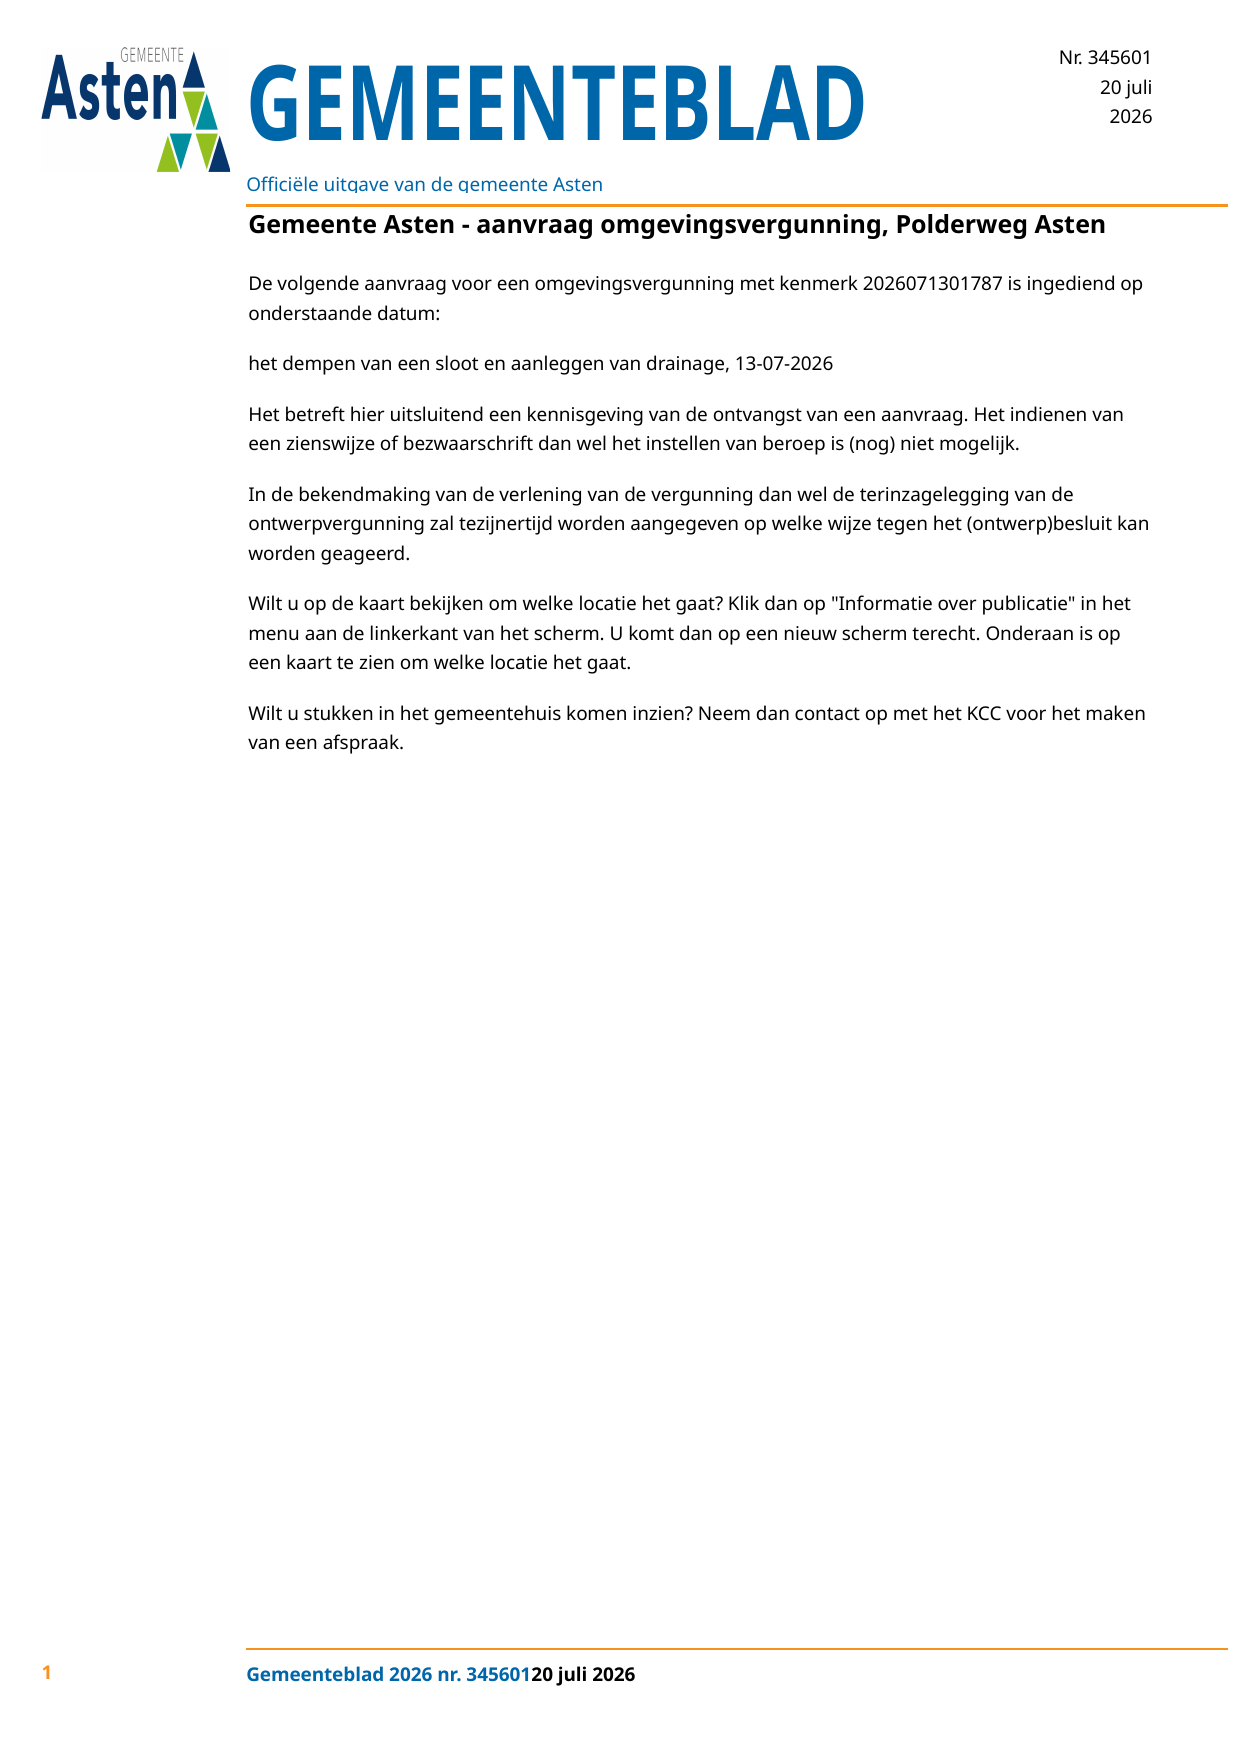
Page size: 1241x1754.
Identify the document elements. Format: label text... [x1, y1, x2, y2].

text het dempen van een sloot en aanleggen van drainage, 13-07-2026 [248, 350, 1152, 376]
text In de bekendmaking van de verlening van de vergunning dan wel de terinzagelegging van de ontwerpvergunning zal tezijnertijd worden aangegeven op welke wijze tegen het (ontwerp)besluit kan worden geageerd. [248, 481, 1152, 566]
text Wilt u op de kaart bekijken om welke locatie het gaat? Klik dan op "Informatie over publicatie" in het menu aan de linkerkant van het scherm. U komt dan op een nieuw scherm terecht. Onderaan is op een kaart te zien om welke locatie het gaat. [248, 590, 1152, 675]
text Gemeente Asten - aanvraag omgevingsvergunning, Polderweg Asten [248, 207, 1152, 241]
text De volgende aanvraag voor een omgevingsvergunning met kenmerk 2026071301787 is ingediend op onderstaande datum: [248, 270, 1152, 326]
text Wilt u stukken in het gemeentehuis komen inzien? Neem dan contact op met het KCC voor het maken van een afspraak. [248, 700, 1152, 755]
text Het betreft hier uitsluitend een kennisgeving van de ontvangst van een aanvraag. Het indienen van een zienswijze of bezwaarschrift dan wel het instellen van beroep is (nog) niet mogelijk. [248, 401, 1152, 456]
picture [41, 47, 231, 172]
